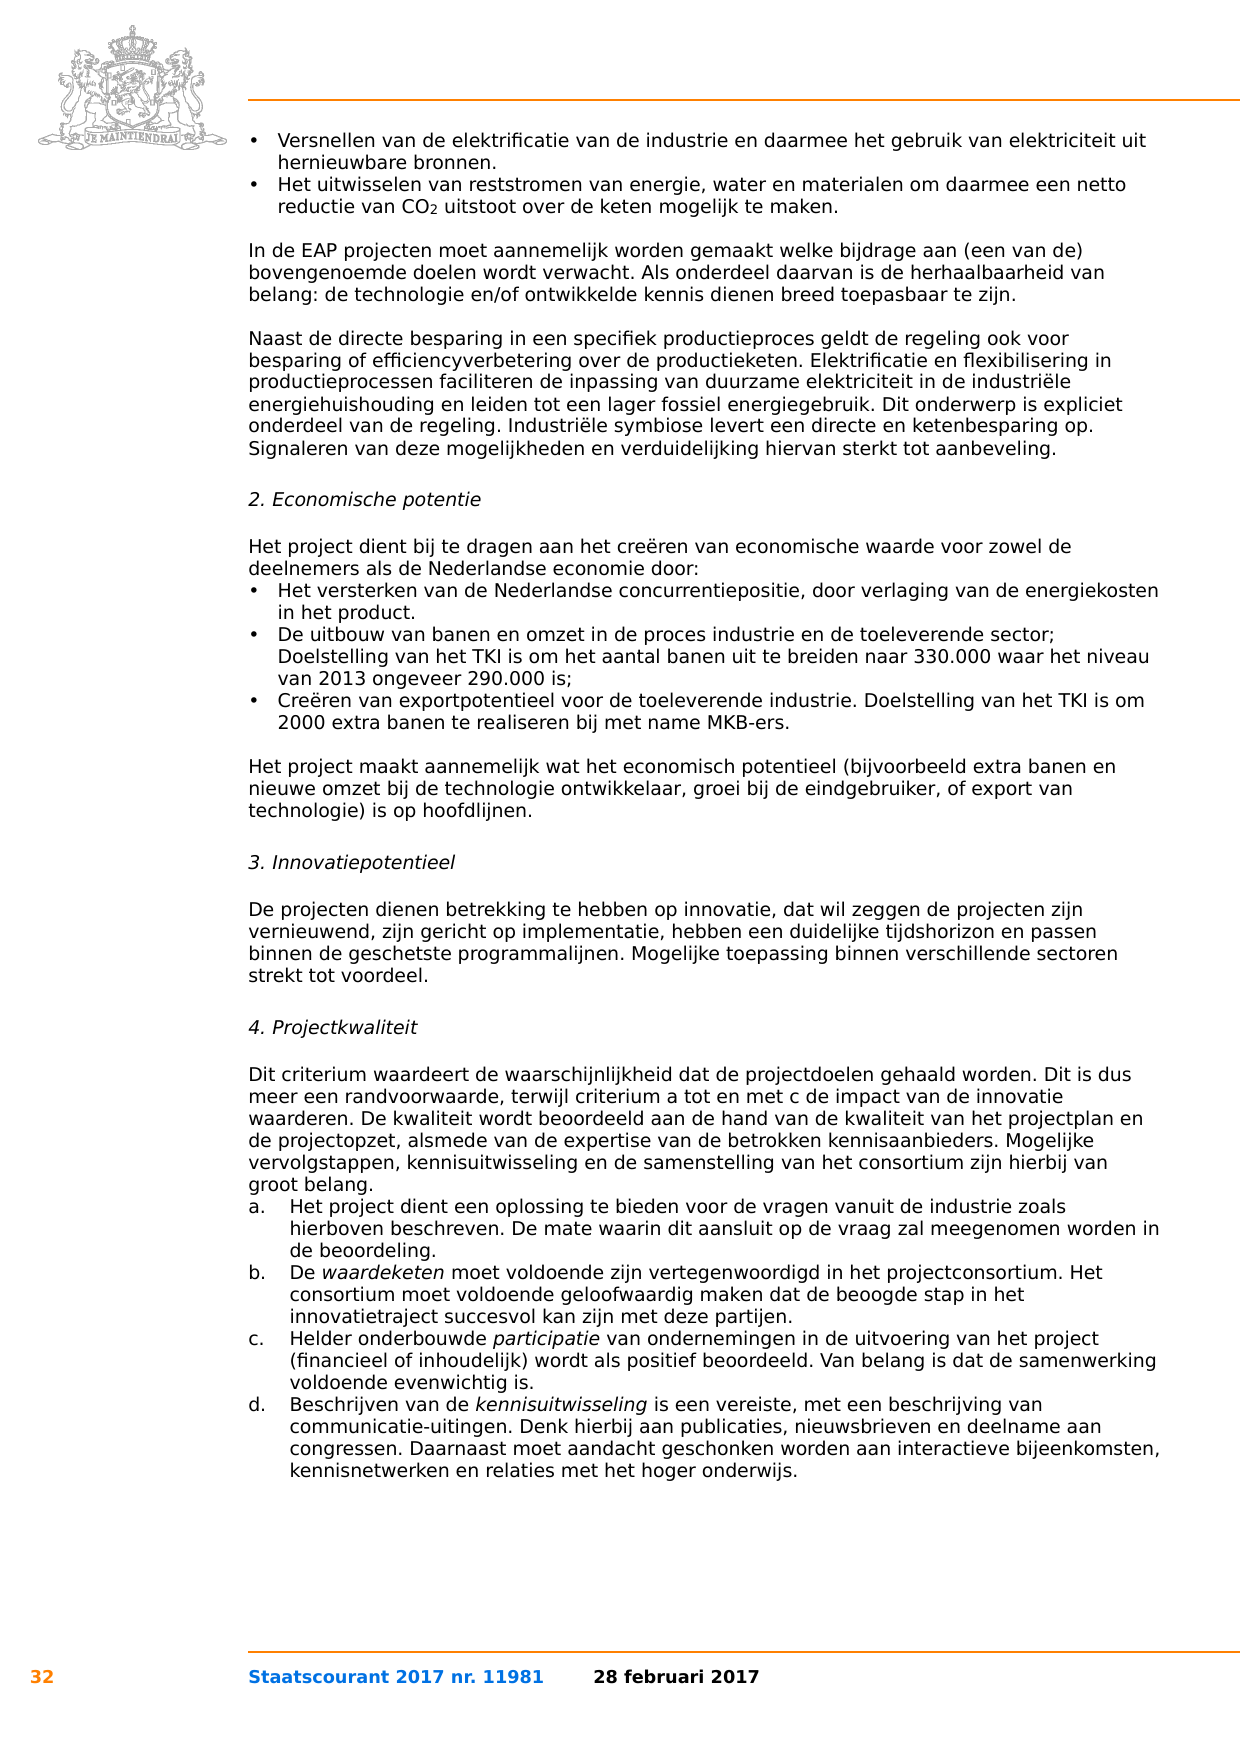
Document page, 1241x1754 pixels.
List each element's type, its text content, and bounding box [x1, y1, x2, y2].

text c. Helder onderbouwde participatie van ondernemingen in de uitvoering van het project (financieel of inhoudelijk) wordt als positief beoordeeld. Van belang is dat de samenwerking voldoende evenwichtig is. [248, 1328, 1163, 1393]
text • Het versterken van de Nederlandse concurrentiepositie, door verlaging van de energiekosten in het product. [248, 580, 1163, 624]
text • Het uitwisselen van reststromen van energie, water en materialen om daarmee een netto reductie van CO2 uitstoot over de keten mogelijk te maken. [248, 174, 1163, 218]
text • Versnellen van de elektrificatie van de industrie en daarmee het gebruik van elektriciteit uit hernieuwbare bronnen. [248, 130, 1163, 174]
text Naast de directe besparing in een specifiek productieproces geldt de regeling ook voor besparing of efficiencyverbetering over de productieketen. Elektrificatie en flexibilisering in productieprocessen faciliteren de inpassing van duurzame elektriciteit in de industriële energiehuishouding en leiden tot een lager fossiel energiegebruik. Dit onderwerp is expliciet onderdeel van de regeling. Industriële symbiose levert een directe en ketenbesparing op. Signaleren van deze mogelijkheden en verduidelijking hiervan sterkt tot aanbeveling. [248, 327, 1163, 459]
subtitle 4. Projectkwaliteit [248, 1017, 1163, 1039]
text a. Het project dient een oplossing te bieden voor de vragen vanuit de industrie zoals hierboven beschreven. De mate waarin dit aansluit op de vraag zal meegenomen worden in de beoordeling. [248, 1196, 1163, 1262]
text Het project dient bij te dragen aan het creëren van economische waarde voor zowel de deelnemers als de Nederlandse economie door: [248, 536, 1163, 580]
text De projecten dienen betrekking te hebben op innovatie, dat wil zeggen de projecten zijn vernieuwend, zijn gericht op implementatie, hebben een duidelijke tijdshorizon en passen binnen de geschetste programmalijnen. Mogelijke toepassing binnen verschillende sectoren strekt tot voordeel. [248, 899, 1163, 987]
text • Creëren van exportpotentieel voor de toeleverende industrie. Doelstelling van het TKI is om 2000 extra banen te realiseren bij met name MKB-ers. [248, 690, 1163, 734]
text d. Beschrijven van de kennisuitwisseling is een vereiste, met een beschrijving van communicatie-uitingen. Denk hierbij aan publicaties, nieuwsbrieven en deelname aan congressen. Daarnaast moet aandacht geschonken worden aan interactieve bijeenkomsten, kennisnetwerken en relaties met het hoger onderwijs. [248, 1393, 1163, 1481]
subtitle 2. Economische potentie [248, 489, 1163, 511]
text b. De waardeketen moet voldoende zijn vertegenwoordigd in het projectconsortium. Het consortium moet voldoende geloofwaardig maken dat de beoogde stap in het innovatietraject succesvol kan zijn met deze partijen. [248, 1262, 1163, 1328]
subtitle 3. Innovatiepotentieel [248, 852, 1163, 874]
picture [38, 25, 227, 150]
text Dit criterium waardeert de waarschijnlijkheid dat de projectdoelen gehaald worden. Dit is dus meer een randvoorwaarde, terwijl criterium a tot en met c de impact van de innovatie waarderen. De kwaliteit wordt beoordeeld aan de hand van de kwaliteit van het projectplan en de projectopzet, alsmede van de expertise van de betrokken kennisaanbieders. Mogelijke vervolgstappen, kennisuitwisseling en de samenstelling van het consortium zijn hierbij van groot belang. [248, 1064, 1163, 1196]
text • De uitbouw van banen en omzet in de proces industrie en de toeleverende sector; Doelstelling van het TKI is om het aantal banen uit te breiden naar 330.000 waar het niveau van 2013 ongeveer 290.000 is; [248, 624, 1163, 690]
text In de EAP projecten moet aannemelijk worden gemaakt welke bijdrage aan (een van de) bovengenoemde doelen wordt verwacht. Als onderdeel daarvan is de herhaalbaarheid van belang: de technologie en/of ontwikkelde kennis dienen breed toepasbaar te zijn. [248, 240, 1163, 306]
text Het project maakt aannemelijk wat het economisch potentieel (bijvoorbeeld extra banen en nieuwe omzet bij de technologie ontwikkelaar, groei bij de eindgebruiker, of export van technologie) is op hoofdlijnen. [248, 756, 1163, 822]
